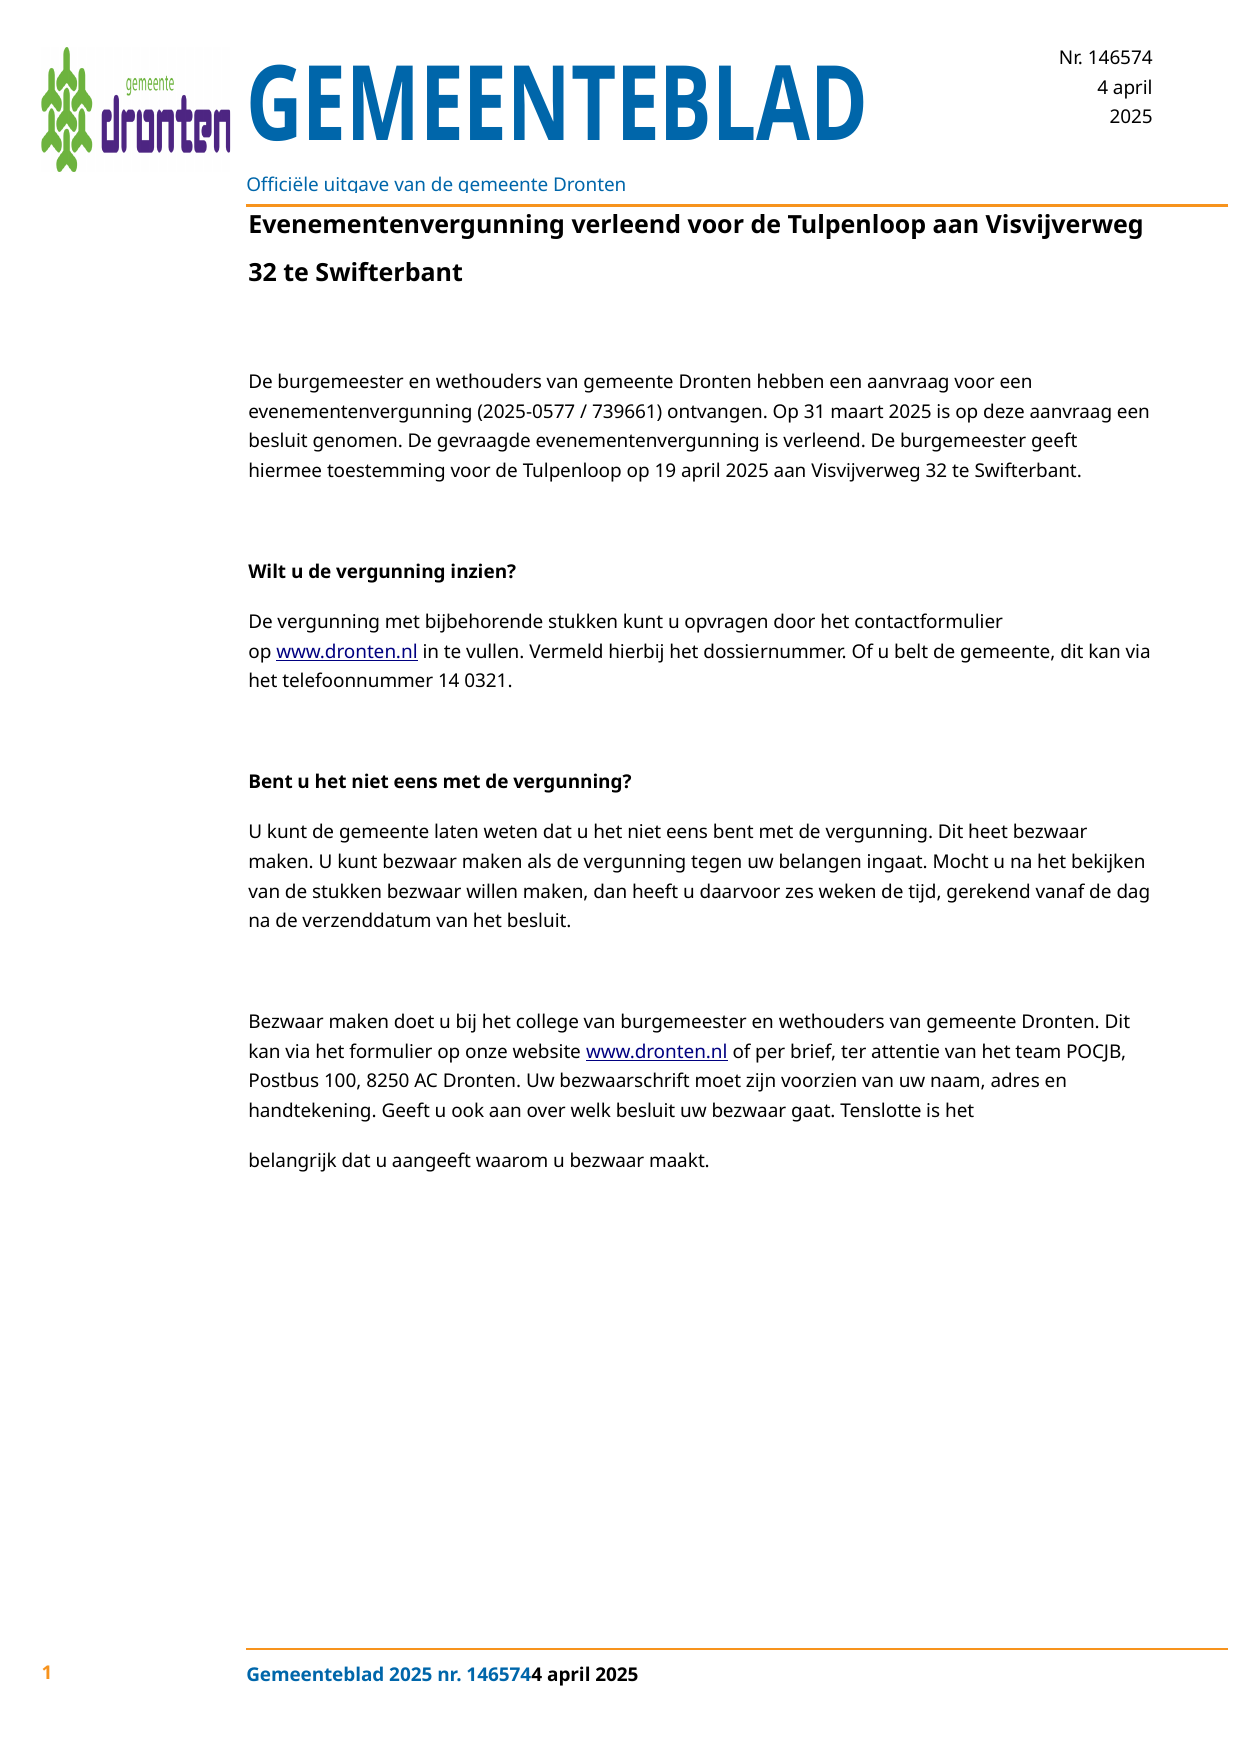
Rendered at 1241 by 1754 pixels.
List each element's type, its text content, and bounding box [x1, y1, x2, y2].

text Wilt u de vergunning inzien? [248, 558, 1152, 584]
text Evenementenvergunning verleend voor de Tulpenloop aan Visvijverweg 32 te Swifterbant [248, 207, 1152, 288]
text De burgemeester en wethouders van gemeente Dronten hebben een aanvraag voor een evenementenvergunning (2025-0577 / 739661) ontvangen. Op 31 maart 2025 is op deze aanvraag een besluit genomen. De gevraagde evenementenvergunning is verleend. De burgemeester geeft hiermee toestemming voor de Tulpenloop op 19 april 2025 aan Visvijverweg 32 te Swifterbant. [248, 368, 1152, 483]
text U kunt de gemeente laten weten dat u het niet eens bent met de vergunning. Dit heet bezwaar maken. U kunt bezwaar maken als de vergunning tegen uw belangen ingaat. Mocht u na het bekijken van de stukken bezwaar willen maken, dan heeft u daarvoor zes weken de tijd, gerekend vanaf de dag na de verzenddatum van het besluit. [248, 819, 1152, 933]
picture [41, 47, 231, 172]
text Bent u het niet eens met de vergunning? [248, 768, 1152, 794]
text Bezwaar maken doet u bij het college van burgemeester en wethouders van gemeente Dronten. Dit kan via het formulier op onze website www.dronten.nl of per brief, ter attentie van het team POCJB, Postbus 100, 8250 AC Dronten. Uw bezwaarschrift moet zijn voorzien van uw naam, adres en handtekening. Geeft u ook aan over welk besluit uw bezwaar gaat. Tenslotte is het [248, 1008, 1152, 1123]
text De vergunning met bijbehorende stukken kunt u opvragen door het contactformulier op www.dronten.nl in te vullen. Vermeld hierbij het dossiernummer. Of u belt de gemeente, dit kan via het telefoonnummer 14 0321. [248, 608, 1152, 693]
text belangrijk dat u aangeeft waarom u bezwaar maakt. [248, 1147, 1152, 1173]
